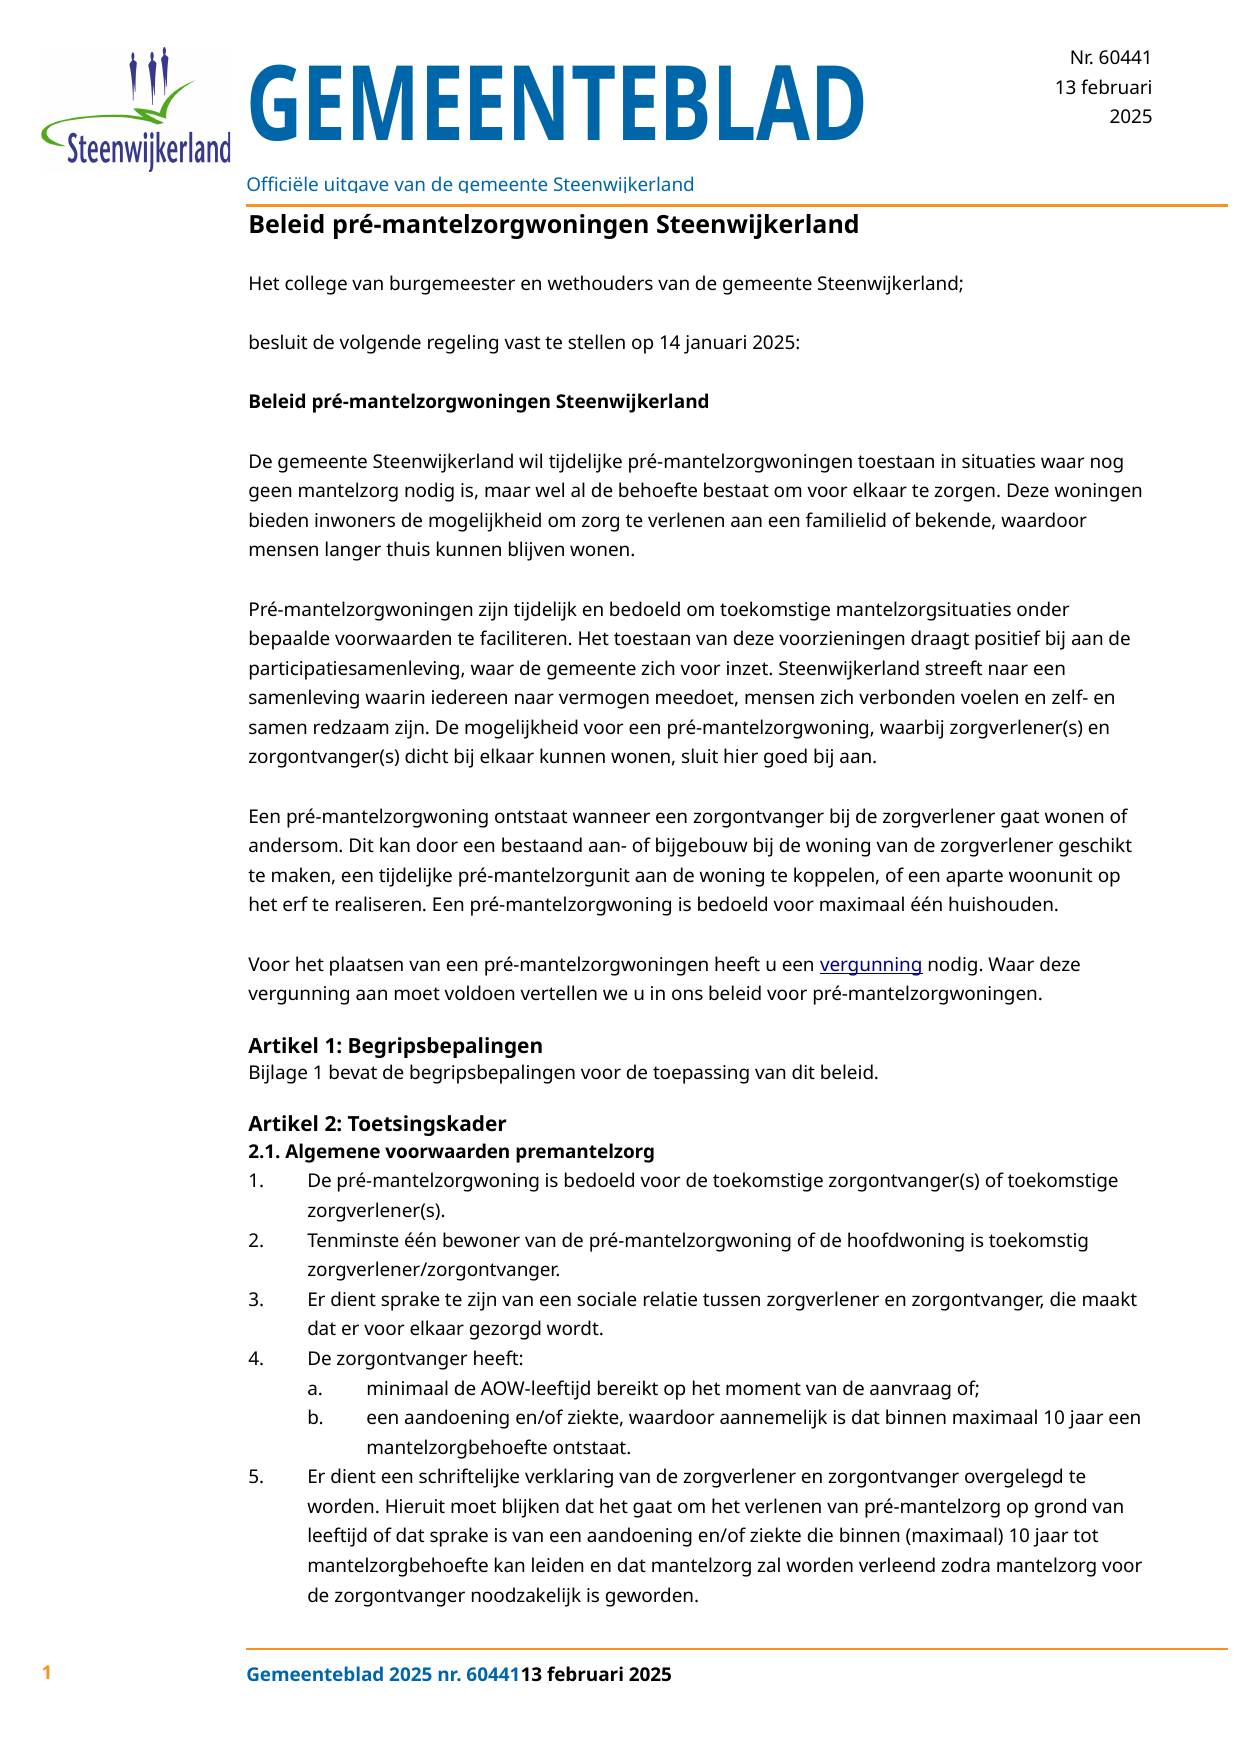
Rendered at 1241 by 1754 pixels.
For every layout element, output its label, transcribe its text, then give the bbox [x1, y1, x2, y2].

list Tenminste één bewoner van de pré-mantelzorgwoning of de hoofdwoning is toekomstig zorgverlener/zorgontvanger. [248, 1227, 1152, 1282]
list De pré-mantelzorgwoning is bedoeld voor de toekomstige zorgontvanger(s) of toekomstige zorgverlener(s). [248, 1168, 1152, 1223]
text Een pré-mantelzorgwoning ontstaat wanneer een zorgontvanger bij de zorgverlener gaat wonen of andersom. Dit kan door een bestaand aan- of bijgebouw bij de woning van de zorgverlener geschikt te maken, een tijdelijke pré-mantelzorgunit aan de woning te koppelen, of een aparte woonunit op het erf te realiseren. Een pré-mantelzorgwoning is bedoeld voor maximaal één huishouden. [248, 803, 1152, 917]
text Voor het plaatsen van een pré-mantelzorgwoningen heeft u een vergunning nodig. Waar deze vergunning aan moet voldoen vertellen we u in ons beleid voor pré-mantelzorgwoningen. [248, 951, 1152, 1006]
text Bijlage 1 bevat de begripsbepalingen voor de toepassing van dit beleid. [248, 1059, 1152, 1085]
text 2.1. Algemene voorwaarden premantelzorg [248, 1138, 1152, 1164]
list De zorgontvanger heeft: [248, 1345, 1152, 1371]
text Pré-mantelzorgwoningen zijn tijdelijk en bedoeld om toekomstige mantelzorgsituaties onder bepaalde voorwaarden te faciliteren. Het toestaan van deze voorzieningen draagt positief bij aan de participatiesamenleving, waar de gemeente zich voor inzet. Steenwijkerland streeft naar een samenleving waarin iedereen naar vermogen meedoet, mensen zich verbonden voelen en zelf- en samen redzaam zijn. De mogelijkheid voor een pré-mantelzorgwoning, waarbij zorgverlener(s) en zorgontvanger(s) dicht bij elkaar kunnen wonen, sluit hier goed bij aan. [248, 596, 1152, 769]
text Beleid pré-mantelzorgwoningen Steenwijkerland [248, 207, 1152, 241]
text besluit de volgende regeling vast te stellen op 14 januari 2025: [248, 329, 1152, 355]
list een aandoening en/of ziekte, waardoor aannemelijk is dat binnen maximaal 10 jaar een mantelzorgbehoefte ontstaat. [307, 1404, 1152, 1459]
list Er dient sprake te zijn van een sociale relatie tussen zorgverlener en zorgontvanger, die maakt dat er voor elkaar gezorgd wordt. [248, 1286, 1152, 1341]
list Er dient een schriftelijke verklaring van de zorgverlener en zorgontvanger overgelegd te worden. Hieruit moet blijken dat het gaat om het verlenen van pré-mantelzorg op grond van leeftijd of dat sprake is van een aandoening en/of ziekte die binnen (maximaal) 10 jaar tot mantelzorgbehoefte kan leiden en dat mantelzorg zal worden verleend zodra mantelzorg voor de zorgontvanger noodzakelijk is geworden. [248, 1463, 1152, 1607]
text Artikel 2: Toetsingskader [248, 1109, 1152, 1138]
picture [41, 47, 231, 172]
text Artikel 1: Begripsbepalingen [248, 1031, 1152, 1059]
list minimaal de AOW-leeftijd bereikt op het moment van de aanvraag of; [307, 1375, 1152, 1400]
text De gemeente Steenwijkerland wil tijdelijke pré-mantelzorgwoningen toestaan in situaties waar nog geen mantelzorg nodig is, maar wel al de behoefte bestaat om voor elkaar te zorgen. Deze woningen bieden inwoners de mogelijkheid om zorg te verlenen aan een familielid of bekende, waardoor mensen langer thuis kunnen blijven wonen. [248, 448, 1152, 562]
text Het college van burgemeester en wethouders van de gemeente Steenwijkerland; [248, 270, 1152, 296]
text Beleid pré-mantelzorgwoningen Steenwijkerland [248, 389, 1152, 414]
